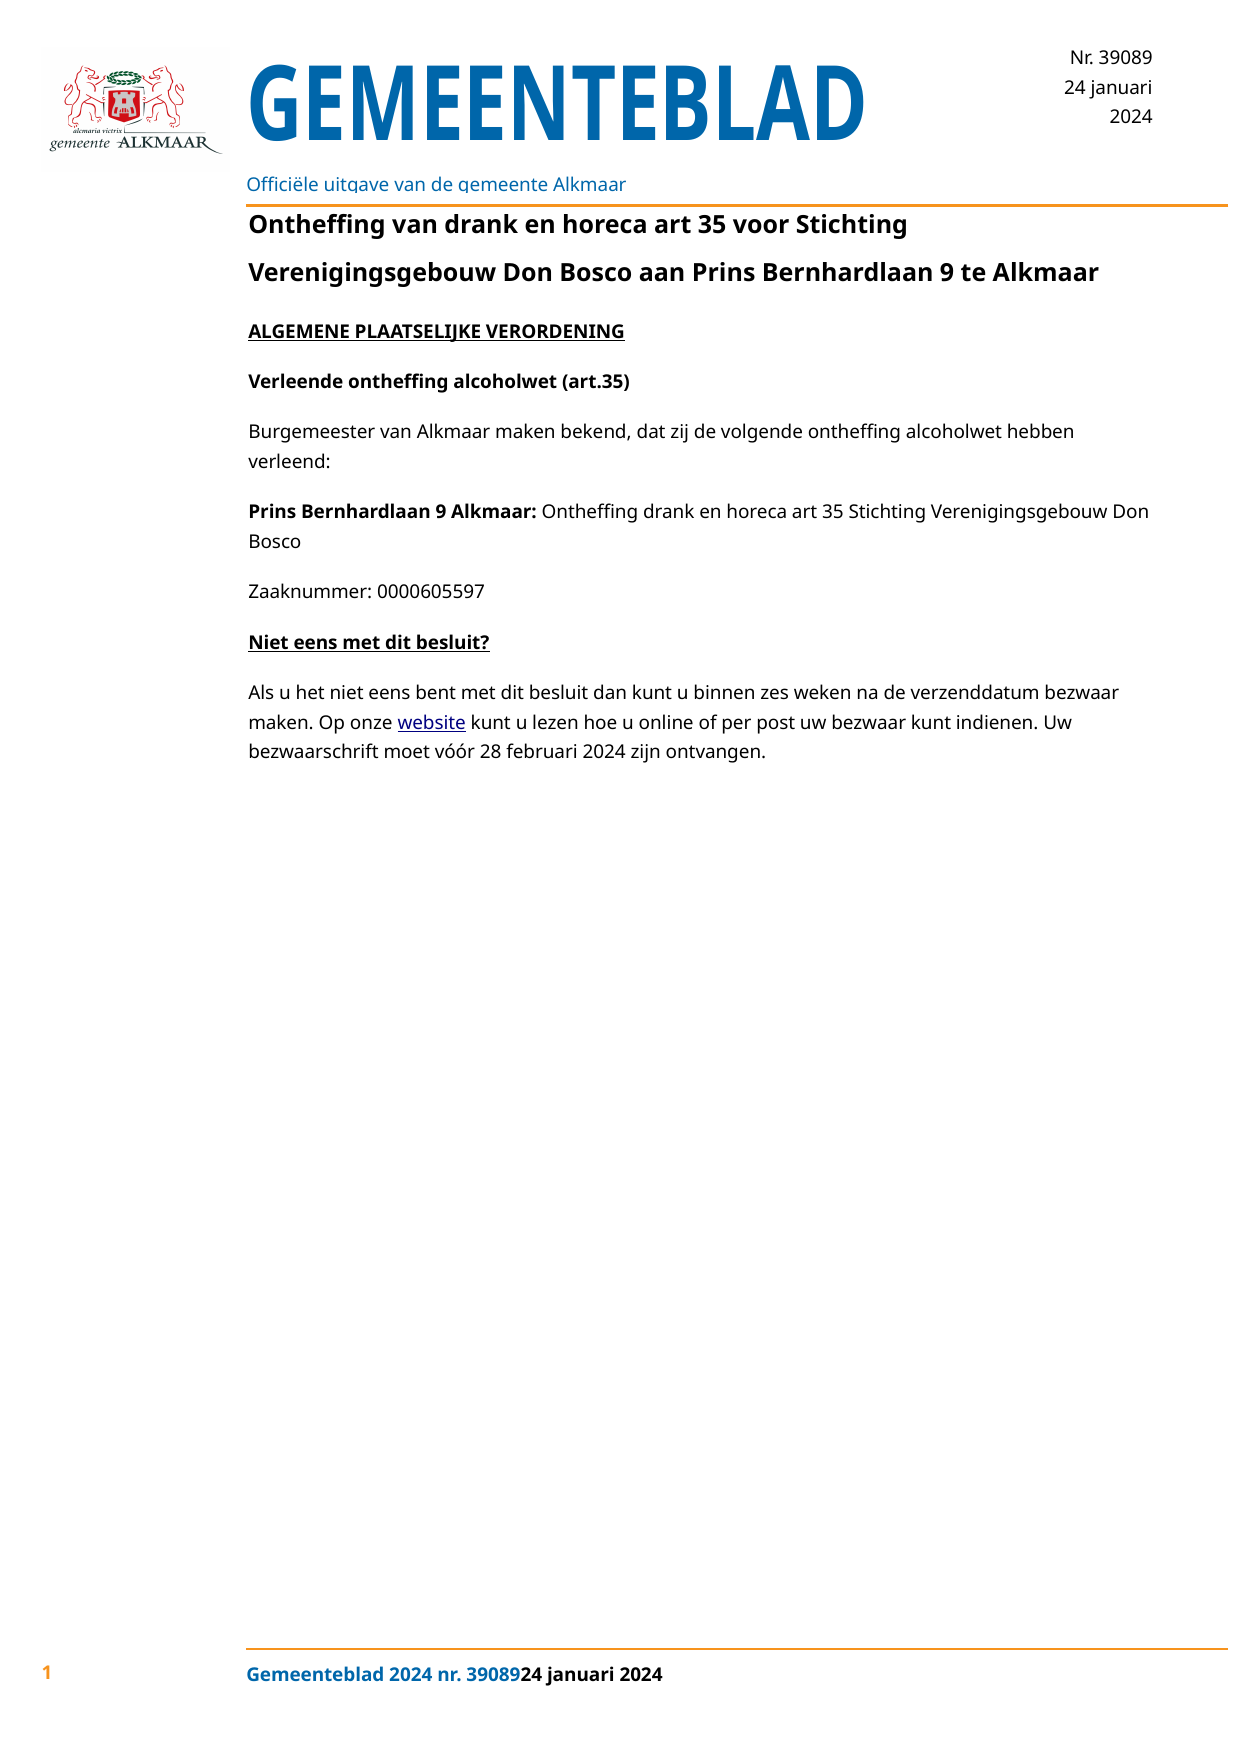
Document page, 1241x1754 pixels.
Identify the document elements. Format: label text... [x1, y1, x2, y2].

text Ontheffing van drank en horeca art 35 voor Stichting Verenigingsgebouw Don Bosco aan Prins Bernhardlaan 9 te Alkmaar [248, 207, 1152, 288]
text Als u het niet eens bent met dit besluit dan kunt u binnen zes weken na de verzenddatum bezwaar maken. Op onze website kunt u lezen hoe u online of per post uw bezwaar kunt indienen. Uw bezwaarschrift moet vóór 28 februari 2024 zijn ontvangen. [248, 679, 1152, 764]
text Niet eens met dit besluit? [248, 629, 1152, 655]
text Burgemeester van Alkmaar maken bekend, dat zij de volgende ontheffing alcoholwet hebben verleend: [248, 419, 1152, 474]
text ALGEMENE PLAATSELIJKE VERORDENING [248, 318, 1152, 344]
text Zaaknummer: 0000605597 [248, 579, 1152, 604]
picture [41, 47, 231, 172]
text Verleende ontheffing alcoholwet (art.35) [248, 368, 1152, 394]
text Prins Bernhardlaan 9 Alkmaar: Ontheffing drank en horeca art 35 Stichting Verenigingsgebouw Don Bosco [248, 499, 1152, 554]
